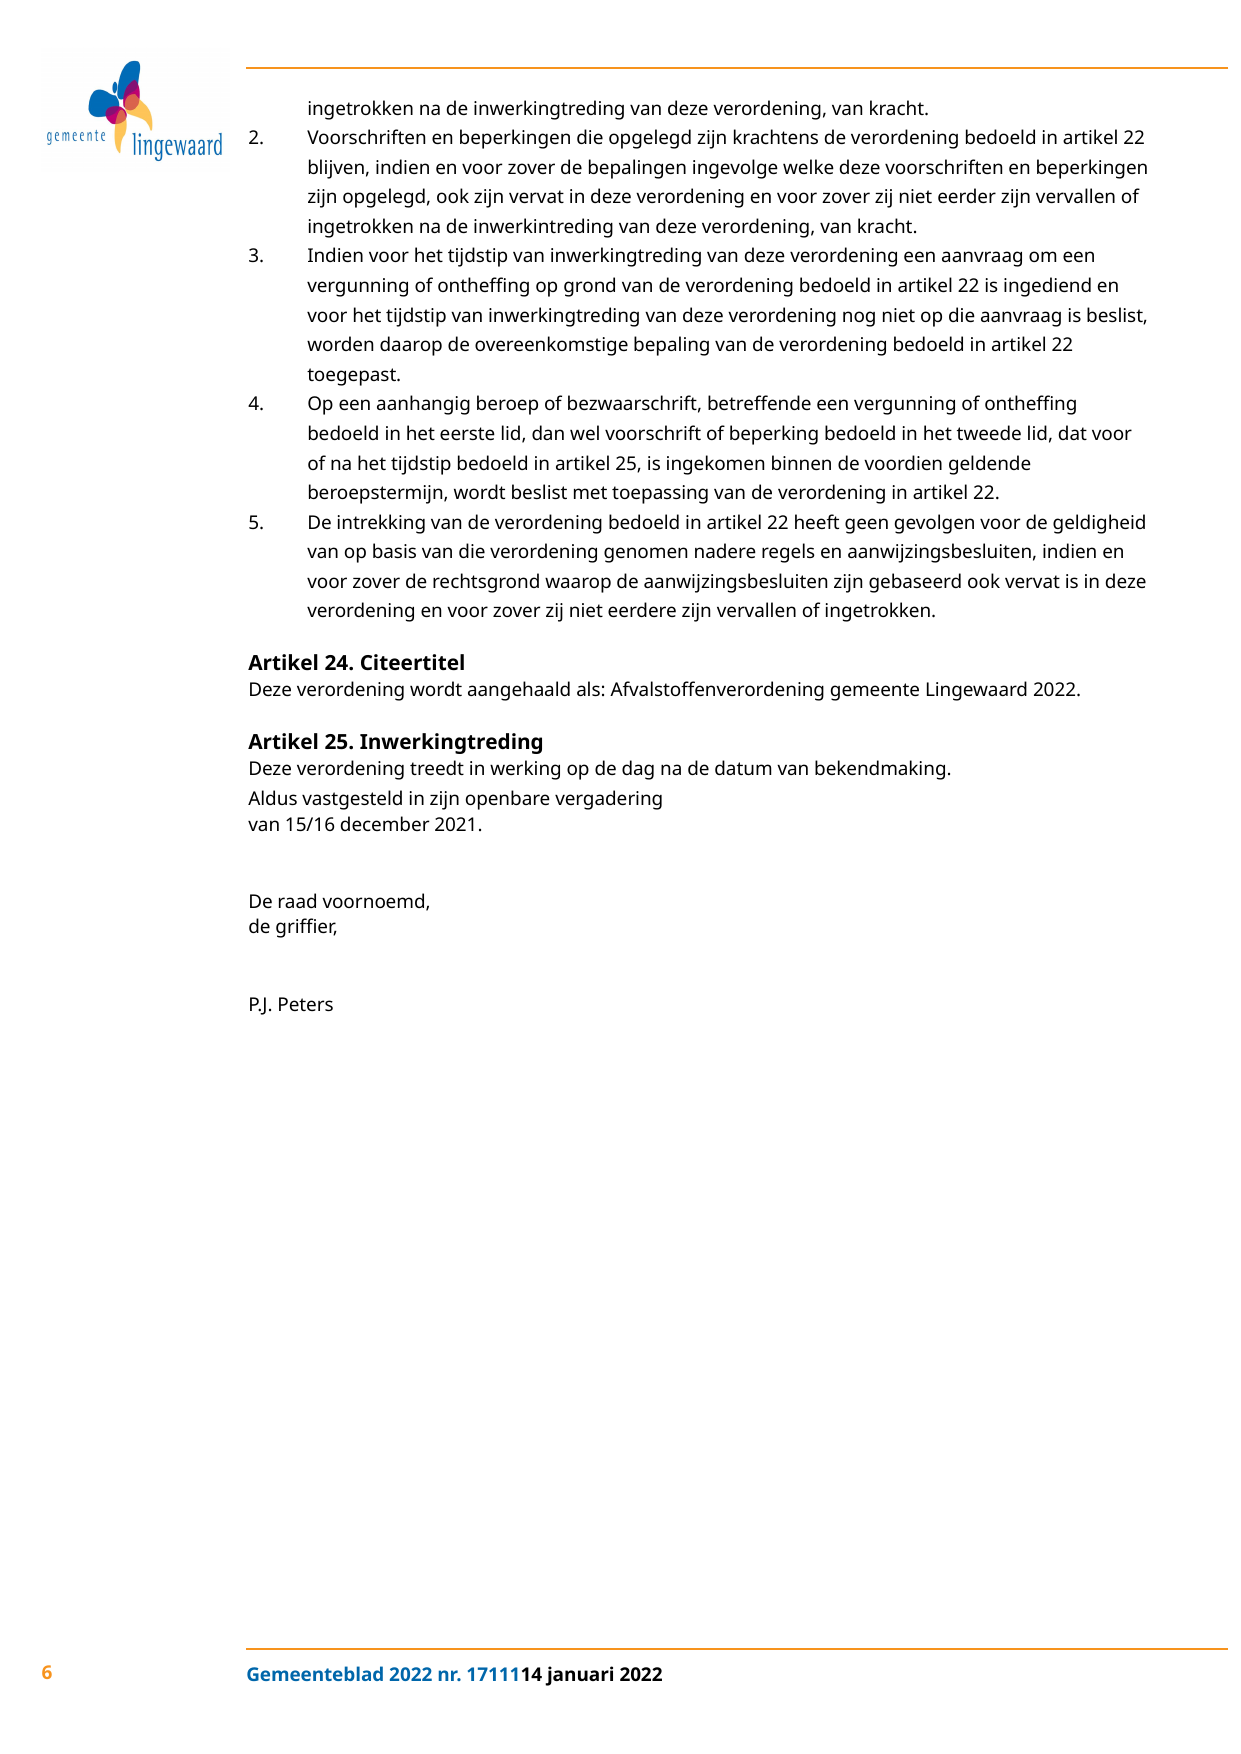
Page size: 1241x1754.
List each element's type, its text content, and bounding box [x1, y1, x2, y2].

text Artikel 25. Inwerkingtreding [248, 727, 1152, 755]
list De intrekking van de verordening bedoeld in artikel 22 heeft geen gevolgen voor de geldigheid van op basis van die verordening genomen nadere regels en aanwijzingsbesluiten, indien en voor zover de rechtsgrond waarop de aanwijzingsbesluiten zijn gebaseerd ook vervat is in deze verordening en voor zover zij niet eerdere zijn vervallen of ingetrokken. [248, 509, 1152, 623]
list Voorschriften en beperkingen die opgelegd zijn krachtens de verordening bedoeld in artikel 22 blijven, indien en voor zover de bepalingen ingevolge welke deze voorschriften en beperkingen zijn opgelegd, ook zijn vervat in deze verordening en voor zover zij niet eerder zijn vervallen of ingetrokken na de inwerkintreding van deze verordening, van kracht. [248, 124, 1152, 239]
text P.J. Peters [248, 991, 1152, 1017]
list ingetrokken na de inwerkingtreding van deze verordening, van kracht. [248, 95, 1152, 121]
text van 15/16 december 2021. [248, 811, 1152, 836]
text Artikel 24. Citeertitel [248, 648, 1152, 677]
list Op een aanhangig beroep of bezwaarschrift, betreffende een vergunning of ontheffing bedoeld in het eerste lid, dan wel voorschrift of beperking bedoeld in het tweede lid, dat voor of na het tijdstip bedoeld in artikel 25, is ingekomen binnen de voordien geldende beroepstermijn, wordt beslist met toepassing van de verordening in artikel 22. [248, 391, 1152, 505]
text de griffier, [248, 914, 1152, 939]
picture [41, 47, 231, 172]
list Indien voor het tijdstip van inwerkingtreding van deze verordening een aanvraag om een vergunning of ontheffing op grond van de verordening bedoeld in artikel 22 is ingediend en voor het tijdstip van inwerkingtreding van deze verordening nog niet op die aanvraag is beslist, worden daarop de overeenkomstige bepaling van de verordening bedoeld in artikel 22 toegepast. [248, 243, 1152, 387]
text Deze verordening treedt in werking op de dag na de datum van bekendmaking. [248, 755, 1152, 781]
text Deze verordening wordt aangehaald als: Afvalstoffenverordening gemeente Lingewaard 2022. [248, 677, 1152, 702]
text Aldus vastgesteld in zijn openbare vergadering [248, 785, 1152, 811]
text De raad voornoemd, [248, 888, 1152, 914]
